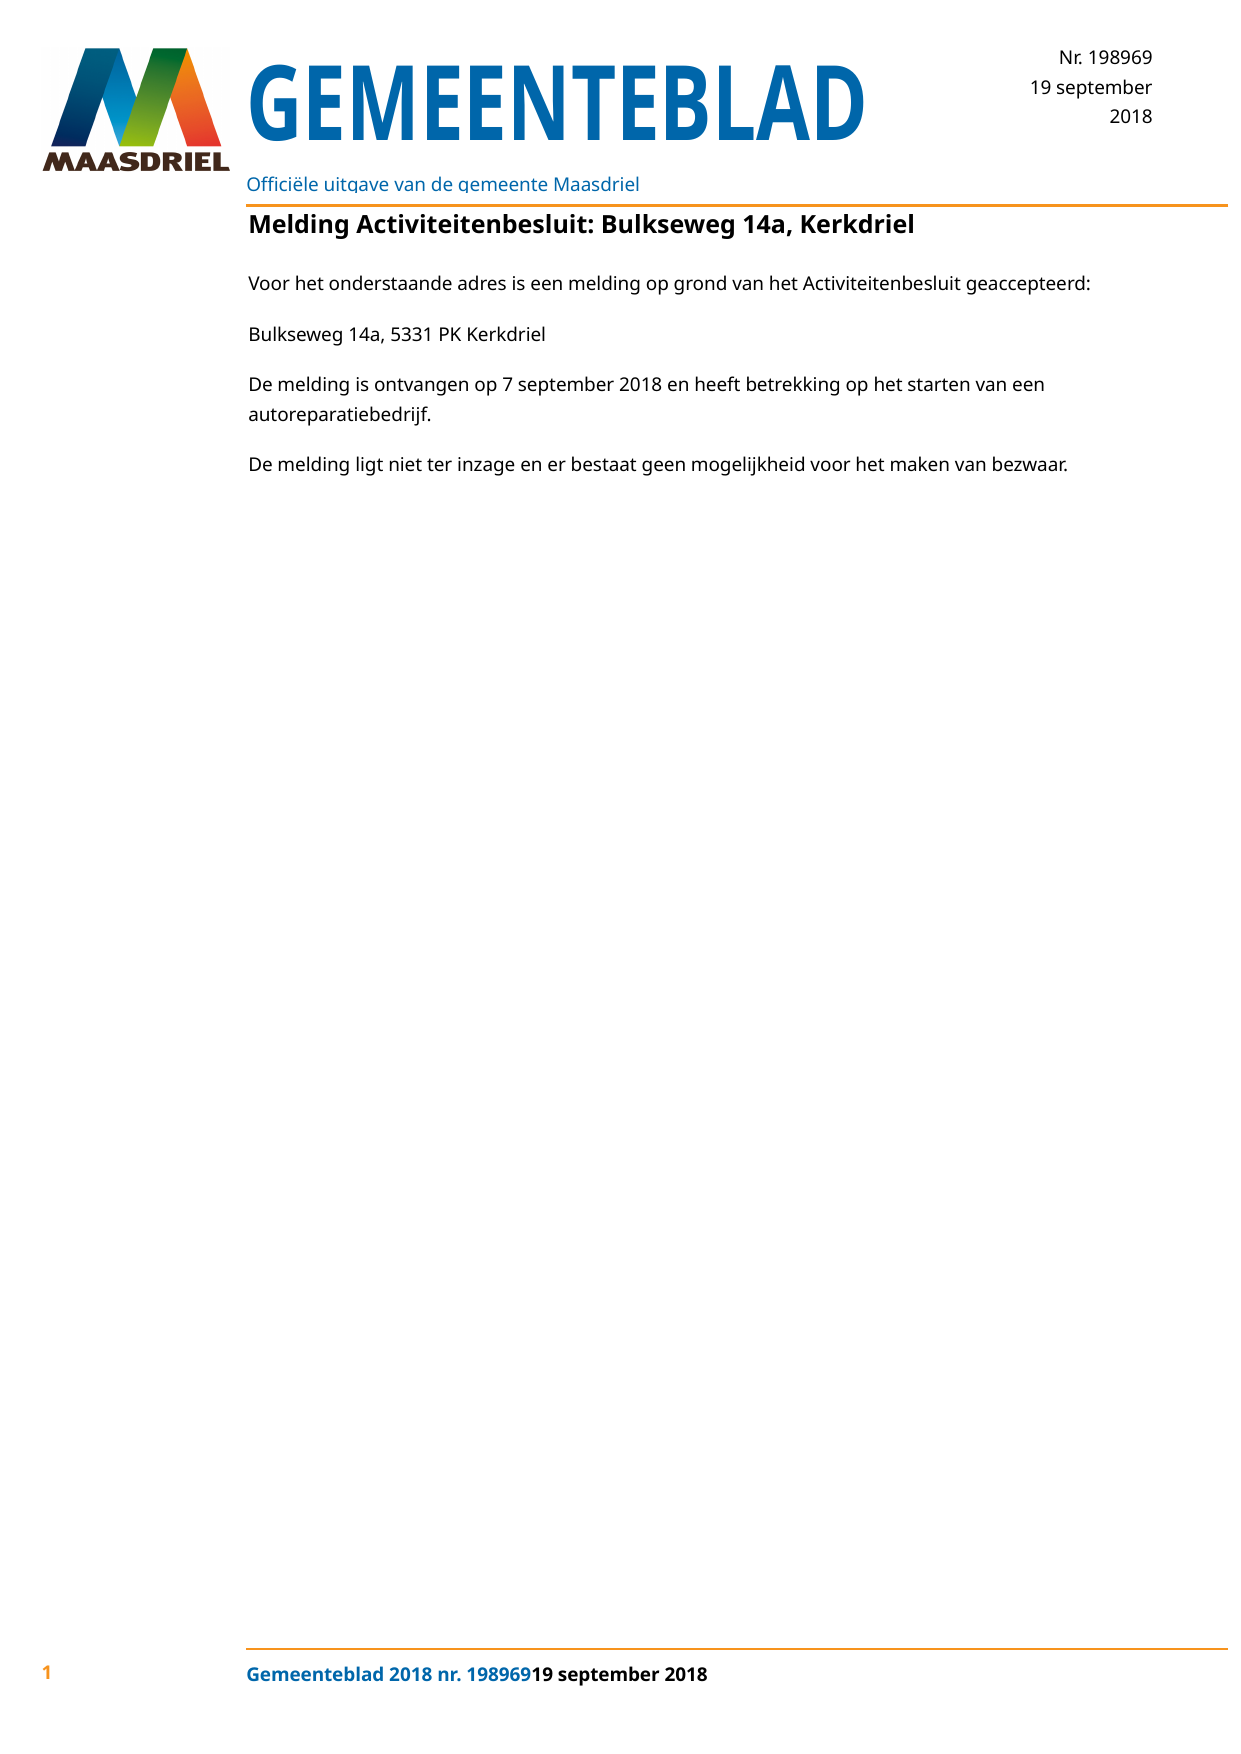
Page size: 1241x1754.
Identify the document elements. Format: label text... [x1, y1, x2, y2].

text De melding ligt niet ter inzage en er bestaat geen mogelijkheid voor het maken van bezwaar. [248, 451, 1152, 477]
text Voor het onderstaande adres is een melding op grond van het Activiteitenbesluit geaccepteerd: [248, 270, 1152, 296]
picture [41, 47, 231, 172]
text Bulkseweg 14a, 5331 PK Kerkdriel [248, 321, 1152, 346]
text De melding is ontvangen op 7 september 2018 en heeft betrekking op het starten van een autoreparatiebedrijf. [248, 371, 1152, 426]
text Melding Activiteitenbesluit: Bulkseweg 14a, Kerkdriel [248, 207, 1152, 241]
